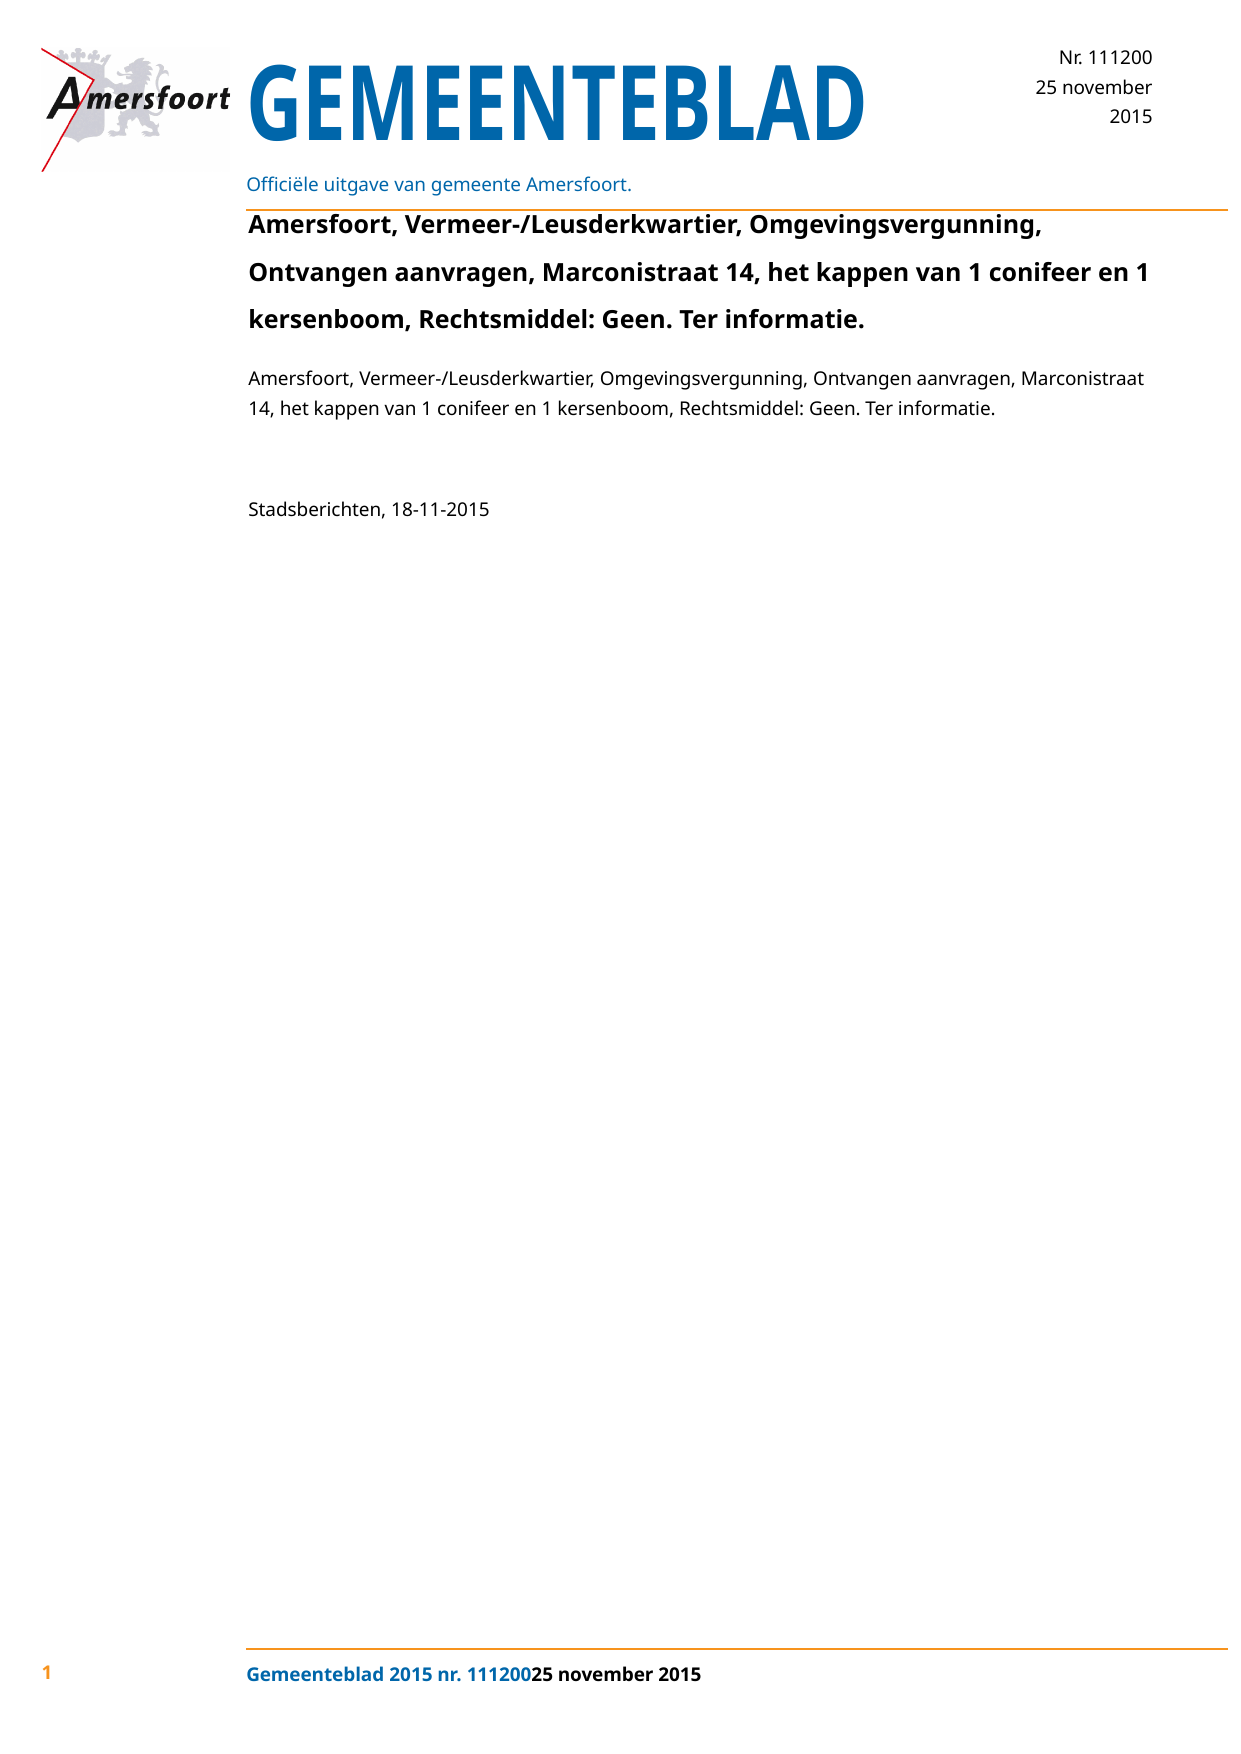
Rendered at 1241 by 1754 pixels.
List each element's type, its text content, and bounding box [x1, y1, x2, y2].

text Stadsberichten, 18-11-2015 [248, 496, 1152, 522]
text Amersfoort, Vermeer-/Leusderkwartier, Omgevingsvergunning, Ontvangen aanvragen, Marconistraat 14, het kappen van 1 conifeer en 1 kersenboom, Rechtsmiddel: Geen. Ter informatie. [248, 366, 1152, 421]
picture [41, 47, 231, 172]
text Amersfoort, Vermeer-/Leusderkwartier, Omgevingsvergunning, Ontvangen aanvragen, Marconistraat 14, het kappen van 1 conifeer en 1 kersenboom, Rechtsmiddel: Geen. Ter informatie. [248, 211, 1152, 336]
